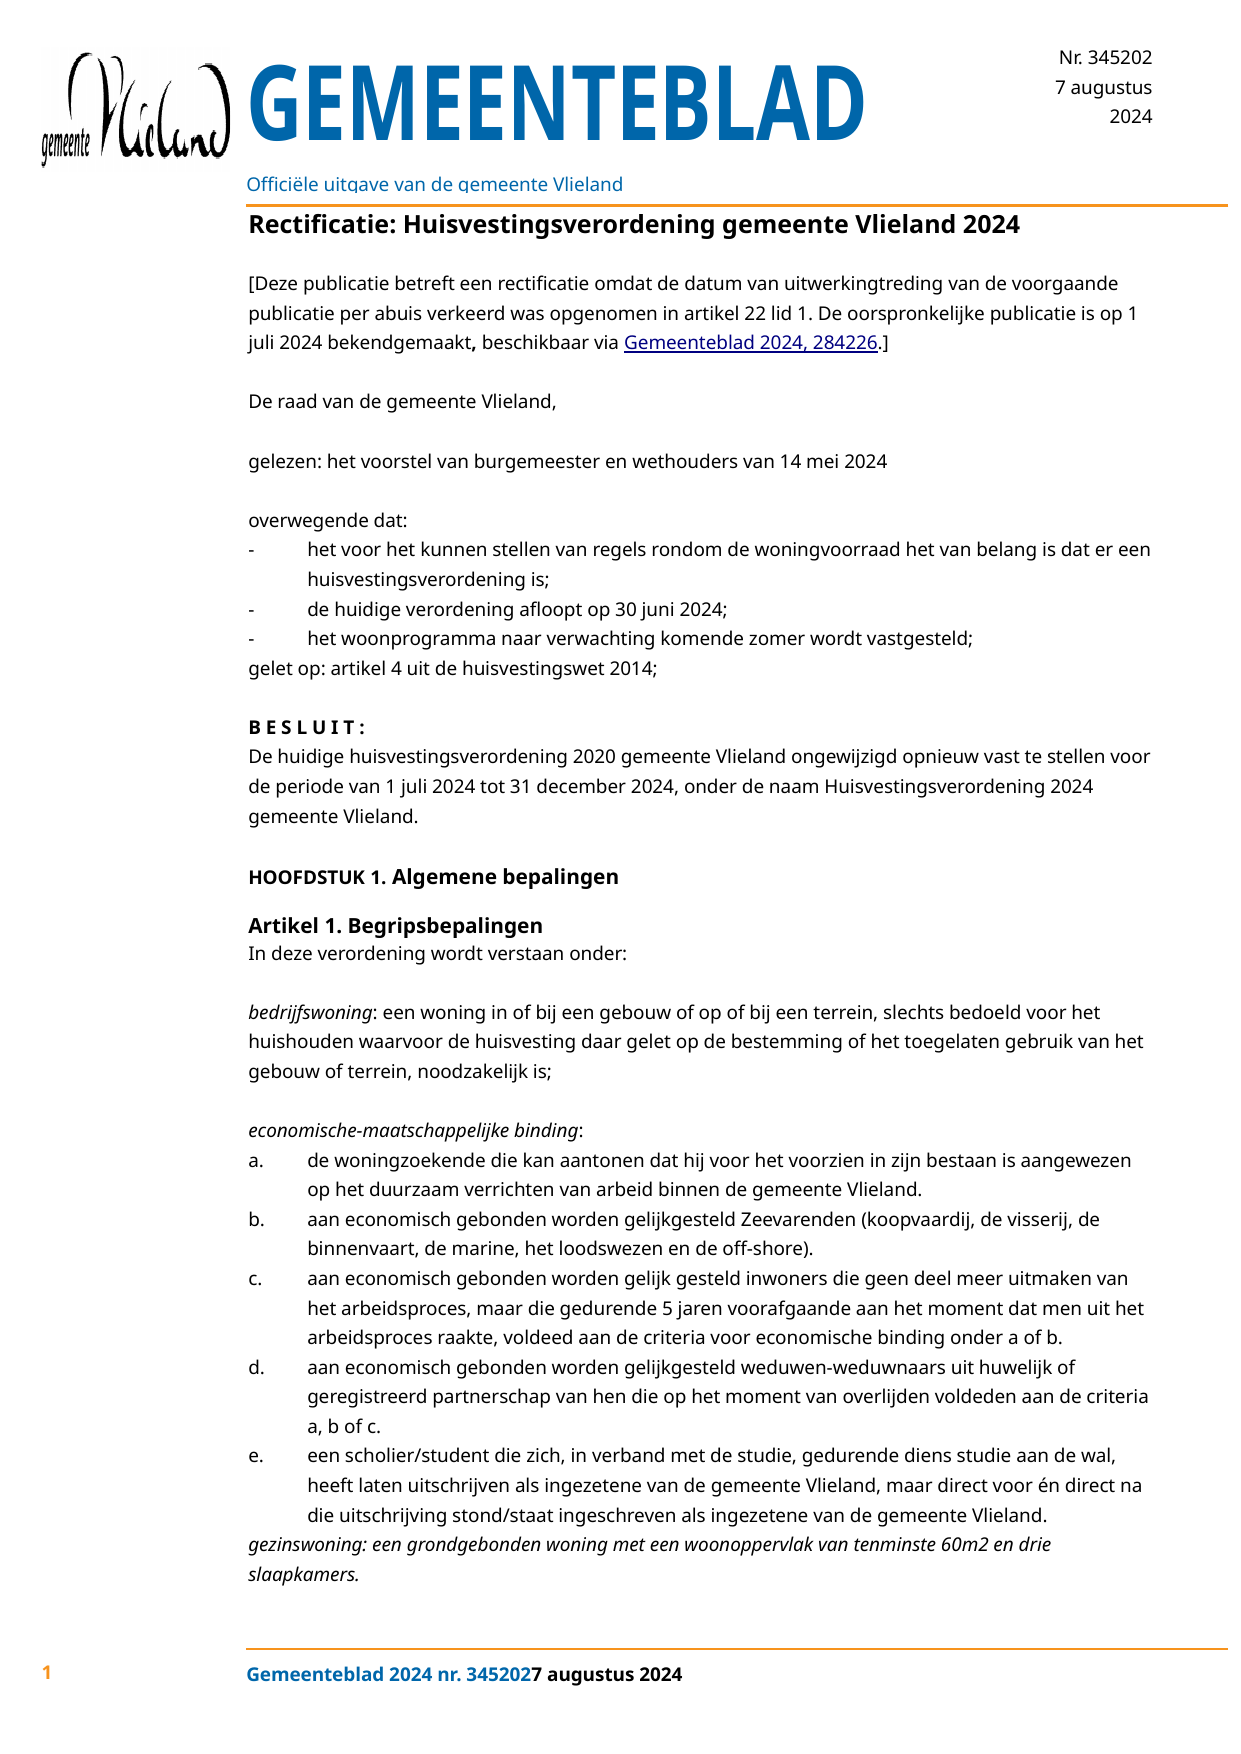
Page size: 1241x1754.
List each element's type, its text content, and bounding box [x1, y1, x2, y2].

text B E S L U I T : [248, 714, 1152, 740]
text bedrijfswoning: een woning in of bij een gebouw of op of bij een terrein, slechts bedoeld voor het huishouden waarvoor de huisvesting daar gelet op de bestemming of het toegelaten gebruik van het gebouw of terrein, noodzakelijk is; [248, 999, 1152, 1084]
list aan economisch gebonden worden gelijk gesteld inwoners die geen deel meer uitmaken van het arbeidsproces, maar die gedurende 5 jaren voorafgaande aan het moment dat men uit het arbeidsproces raakte, voldeed aan de criteria voor economische binding onder a of b. [248, 1265, 1152, 1350]
list aan economisch gebonden worden gelijkgesteld weduwen-weduwnaars uit huwelijk of geregistreerd partnerschap van hen die op het moment van overlijden voldeden aan de criteria a, b of c. [248, 1354, 1152, 1439]
list de huidige verordening afloopt op 30 juni 2024; [248, 596, 1152, 621]
text In deze verordening wordt verstaan onder: [248, 940, 1152, 965]
text economische-maatschappelijke binding: [248, 1117, 1152, 1143]
text Rectificatie: Huisvestingsverordening gemeente Vlieland 2024 [248, 207, 1152, 241]
list het voor het kunnen stellen van regels rondom de woningvoorraad het van belang is dat er een huisvestingsverordening is; [248, 537, 1152, 592]
text gelezen: het voorstel van burgemeester en wethouders van 14 mei 2024 [248, 448, 1152, 473]
text gelet op: artikel 4 uit de huisvestingswet 2014; [248, 655, 1152, 681]
list het woonprogramma naar verwachting komende zomer wordt vastgesteld; [248, 625, 1152, 651]
list een scholier/student die zich, in verband met de studie, gedurende diens studie aan de wal, heeft laten uitschrijven als ingezetene van de gemeente Vlieland, maar direct voor én direct na die uitschrijving stond/staat ingeschreven als ingezetene van de gemeente Vlieland. [248, 1443, 1152, 1527]
picture [41, 47, 231, 172]
list aan economisch gebonden worden gelijkgesteld Zeevarenden (koopvaardij, de visserij, de binnenvaart, de marine, het loodswezen en de off-shore). [248, 1206, 1152, 1261]
text De huidige huisvestingsverordening 2020 gemeente Vlieland ongewijzigd opnieuw vast te stellen voor de periode van 1 juli 2024 tot 31 december 2024, onder de naam Huisvestingsverordening 2024 gemeente Vlieland. [248, 744, 1152, 828]
text gezinswoning: een grondgebonden woning met een woonoppervlak van tenminste 60m2 en drie slaapkamers. [248, 1531, 1152, 1587]
text De raad van de gemeente Vlieland, [248, 389, 1152, 414]
list de woningzoekende die kan aantonen dat hij voor het voorzien in zijn bestaan is aangewezen op het duurzaam verrichten van arbeid binnen de gemeente Vlieland. [248, 1147, 1152, 1202]
text Artikel 1. Begripsbepalingen [248, 911, 1152, 940]
text overwegende dat: [248, 507, 1152, 533]
text HOOFDSTUK 1. Algemene bepalingen [248, 862, 1152, 890]
text [Deze publicatie betreft een rectificatie omdat de datum van uitwerkingtreding van de voorgaande publicatie per abuis verkeerd was opgenomen in artikel 22 lid 1. De oorspronkelijke publicatie is op 1 juli 2024 bekendgemaakt, beschikbaar via Gemeenteblad 2024, 284226.] [248, 270, 1152, 355]
